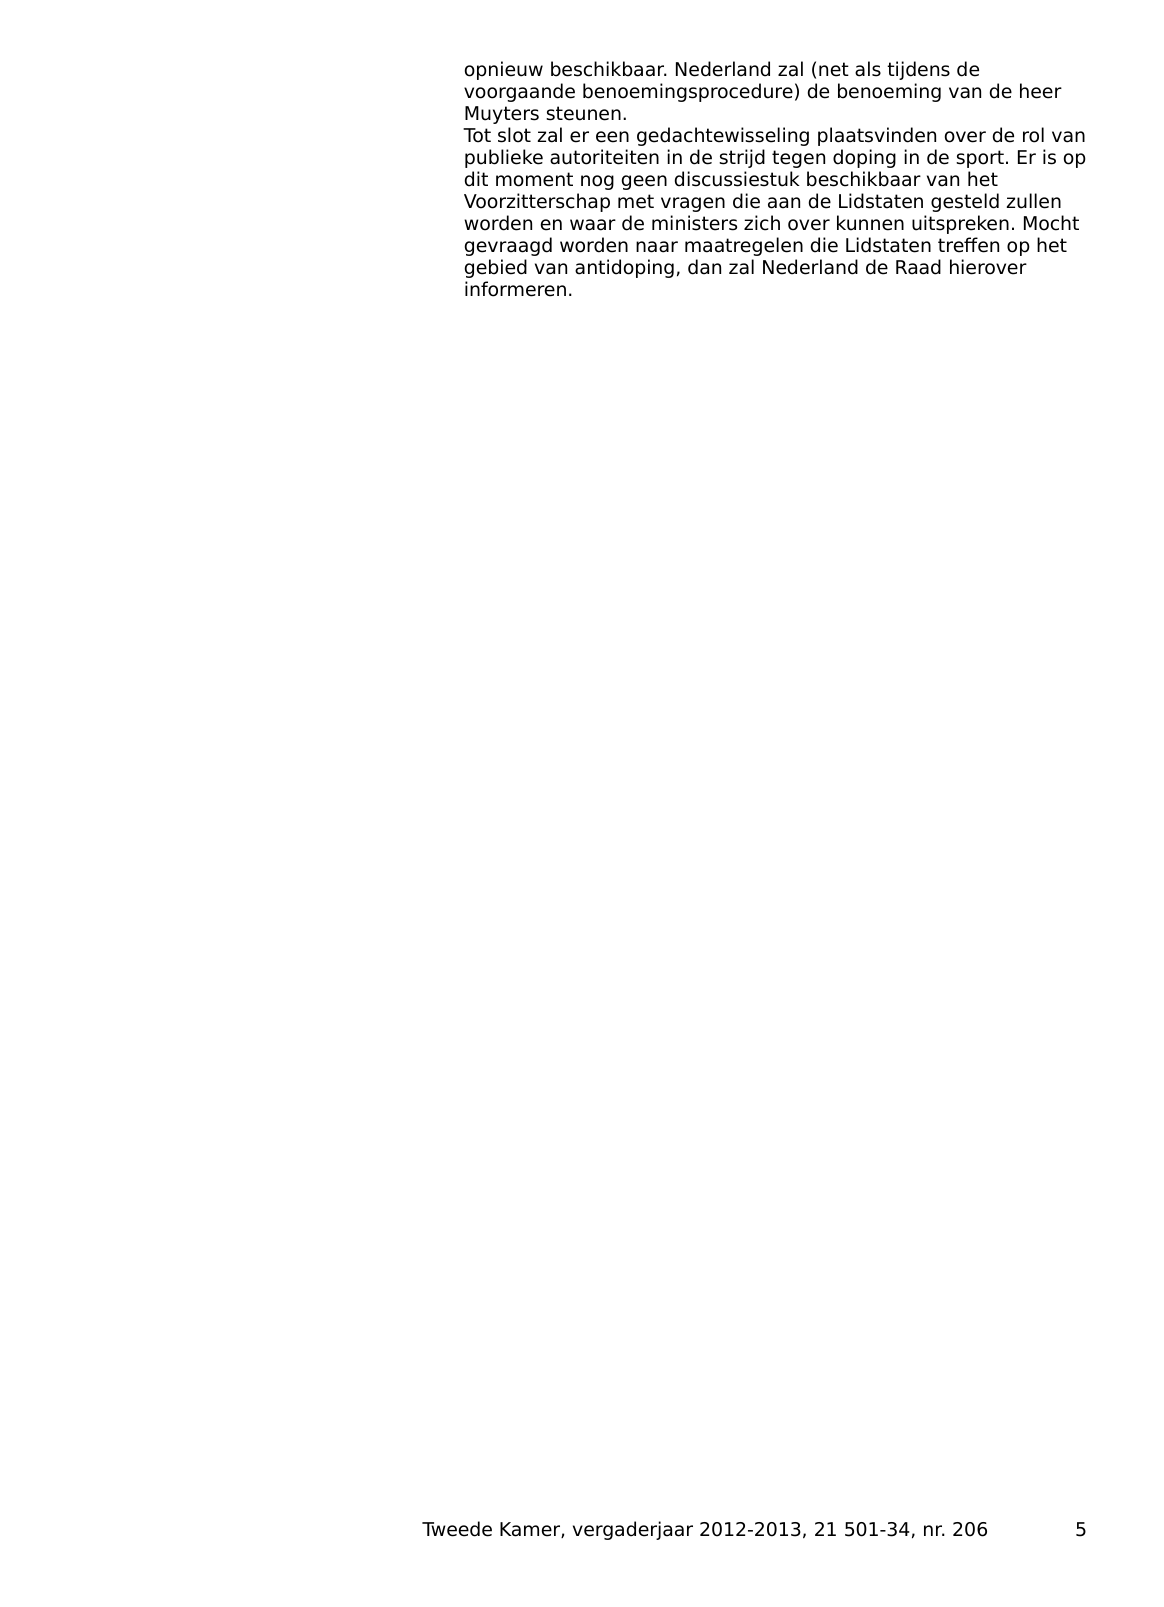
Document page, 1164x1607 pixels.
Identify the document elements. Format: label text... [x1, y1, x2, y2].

text Tot slot zal er een gedachtewisseling plaatsvinden over de rol van publieke autoriteiten in de strijd tegen doping in de sport. Er is op dit moment nog geen discussiestuk beschikbaar van het Voorzitterschap met vragen die aan de Lidstaten gesteld zullen worden en waar de ministers zich over kunnen uitspreken. Mocht gevraagd worden naar maatregelen die Lidstaten treffen op het gebied van antidoping, dan zal Nederland de Raad hierover informeren. [464, 125, 1087, 301]
text opnieuw beschikbaar. Nederland zal (net als tijdens de voorgaande benoemingsprocedure) de benoeming van de heer Muyters steunen. [464, 59, 1087, 125]
